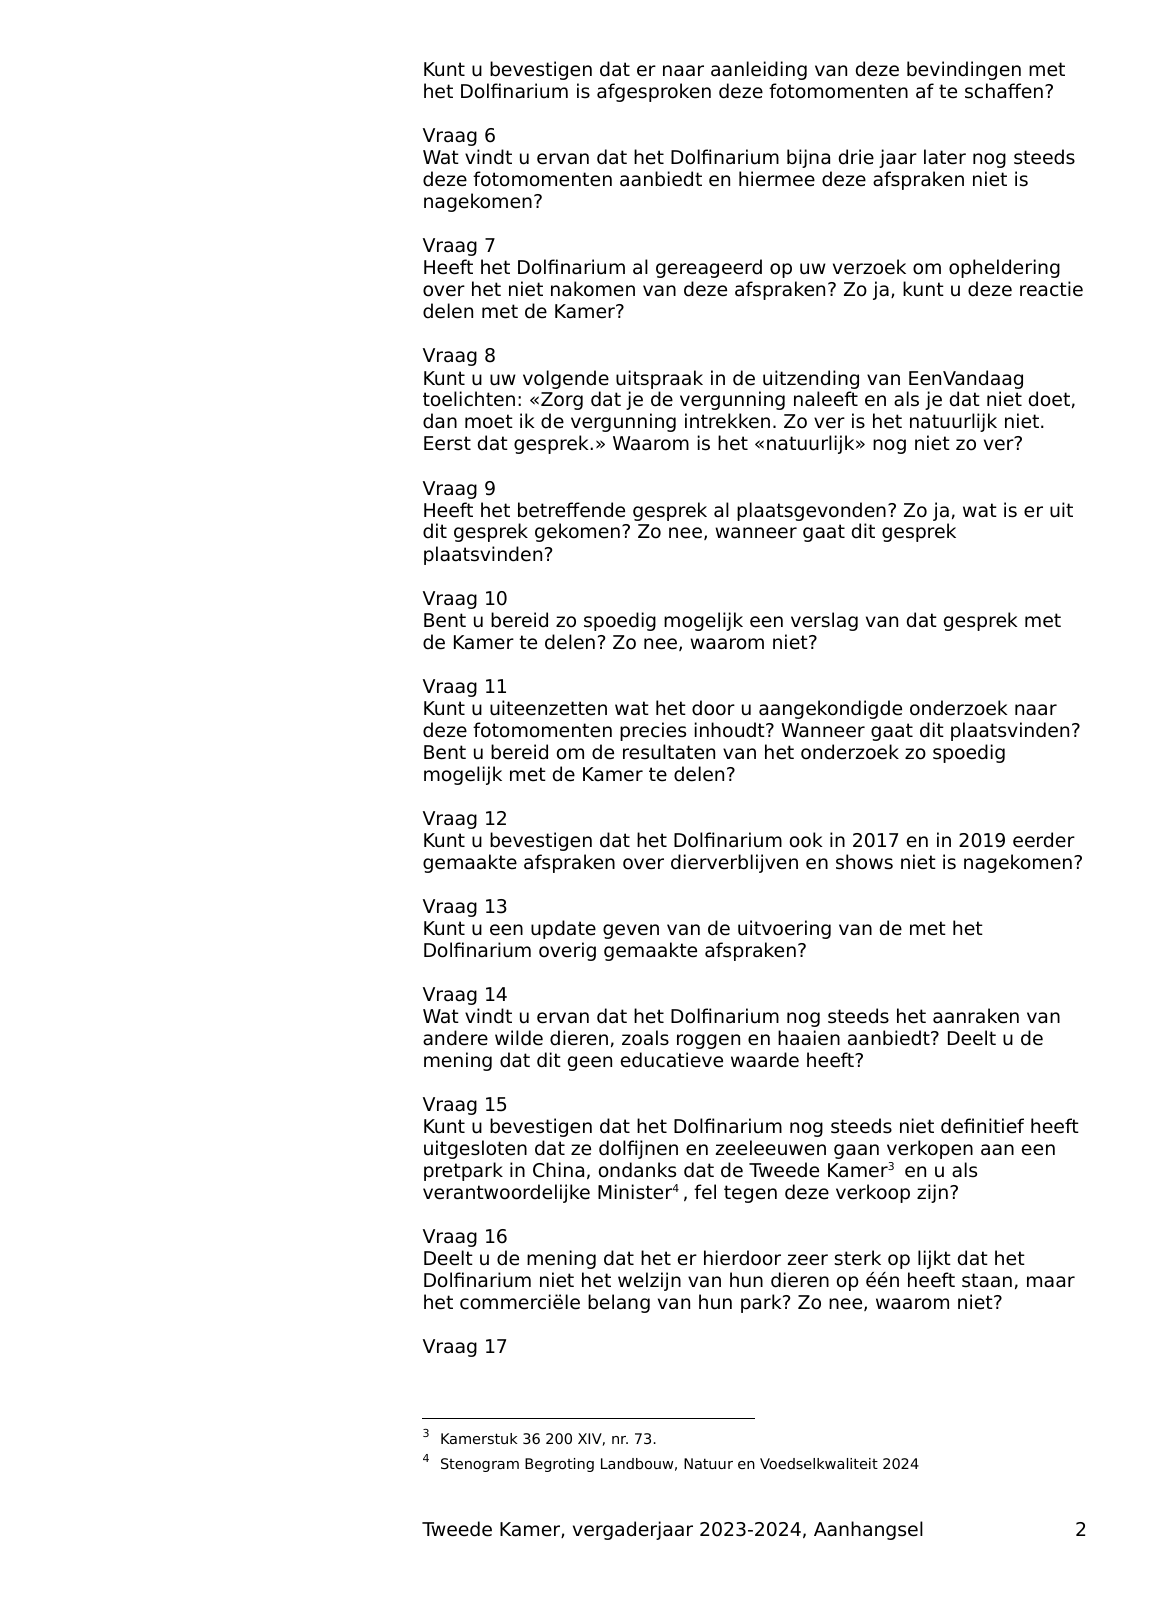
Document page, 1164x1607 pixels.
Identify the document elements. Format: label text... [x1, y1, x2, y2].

text Vraag 8 [422, 345, 1087, 367]
text Kunt u bevestigen dat er naar aanleiding van deze bevindingen met het Dolfinarium is afgesproken deze fotomomenten af te schaffen? [422, 59, 1087, 103]
text Kunt u een update geven van de uitvoering van de met het Dolfinarium overig gemaakte afspraken? [422, 918, 1087, 962]
text Vraag 14 [422, 984, 1087, 1006]
text Kunt u bevestigen dat het Dolfinarium ook in 2017 en in 2019 eerder gemaakte afspraken over dierverblijven en shows niet is nagekomen? [422, 830, 1087, 874]
text Vraag 10 [422, 588, 1087, 609]
text Vraag 15 [422, 1094, 1087, 1116]
text Deelt u de mening dat het er hierdoor zeer sterk op lijkt dat het Dolfinarium niet het welzijn van hun dieren op één heeft staan, maar het commerciële belang van hun park? Zo nee, waarom niet? [422, 1248, 1087, 1314]
text Wat vindt u ervan dat het Dolfinarium bijna drie jaar later nog steeds deze fotomomenten aanbiedt en hiermee deze afspraken niet is nagekomen? [422, 147, 1087, 213]
text Vraag 9 [422, 477, 1087, 499]
text Vraag 7 [422, 235, 1087, 257]
text Vraag 11 [422, 676, 1087, 698]
text Vraag 16 [422, 1226, 1087, 1248]
text Kunt u uw volgende uitspraak in de uitzending van EenVandaag toelichten: «Zorg dat je de vergunning naleeft en als je dat niet doet, dan moet ik de vergunning intrekken. Zo ver is het natuurlijk niet. Eerst dat gesprek.» Waarom is het «natuurlijk» nog niet zo ver? [422, 367, 1087, 455]
text Vraag 6 [422, 125, 1087, 147]
text Bent u bereid zo spoedig mogelijk een verslag van dat gesprek met de Kamer te delen? Zo nee, waarom niet? [422, 609, 1087, 653]
text Kunt u uiteenzetten wat het door u aangekondigde onderzoek naar deze fotomomenten precies inhoudt? Wanneer gaat dit plaatsvinden? Bent u bereid om de resultaten van het onderzoek zo spoedig mogelijk met de Kamer te delen? [422, 698, 1087, 786]
text Heeft het betreffende gesprek al plaatsgevonden? Zo ja, wat is er uit dit gesprek gekomen? Zo nee, wanneer gaat dit gesprek plaatsvinden? [422, 499, 1087, 565]
text Kamerstuk 36 200 XIV, nr. 73. [422, 1427, 1087, 1449]
text Vraag 12 [422, 808, 1087, 830]
text Heeft het Dolfinarium al gereageerd op uw verzoek om opheldering over het niet nakomen van deze afspraken? Zo ja, kunt u deze reactie delen met de Kamer? [422, 257, 1087, 323]
text Stenogram Begroting Landbouw, Natuur en Voedselkwaliteit 2024 [422, 1452, 1087, 1474]
text Wat vindt u ervan dat het Dolfinarium nog steeds het aanraken van andere wilde dieren, zoals roggen en haaien aanbiedt? Deelt u de mening dat dit geen educatieve waarde heeft? [422, 1006, 1087, 1072]
text Vraag 17 [422, 1336, 1087, 1358]
text Vraag 13 [422, 896, 1087, 918]
text Kunt u bevestigen dat het Dolfinarium nog steeds niet definitief heeft uitgesloten dat ze dolfijnen en zeeleeuwen gaan verkopen aan een pretpark in China, ondanks dat de Tweede Kamer en u als verantwoordelijke Minister, fel tegen deze verkoop zijn? [422, 1116, 1087, 1204]
